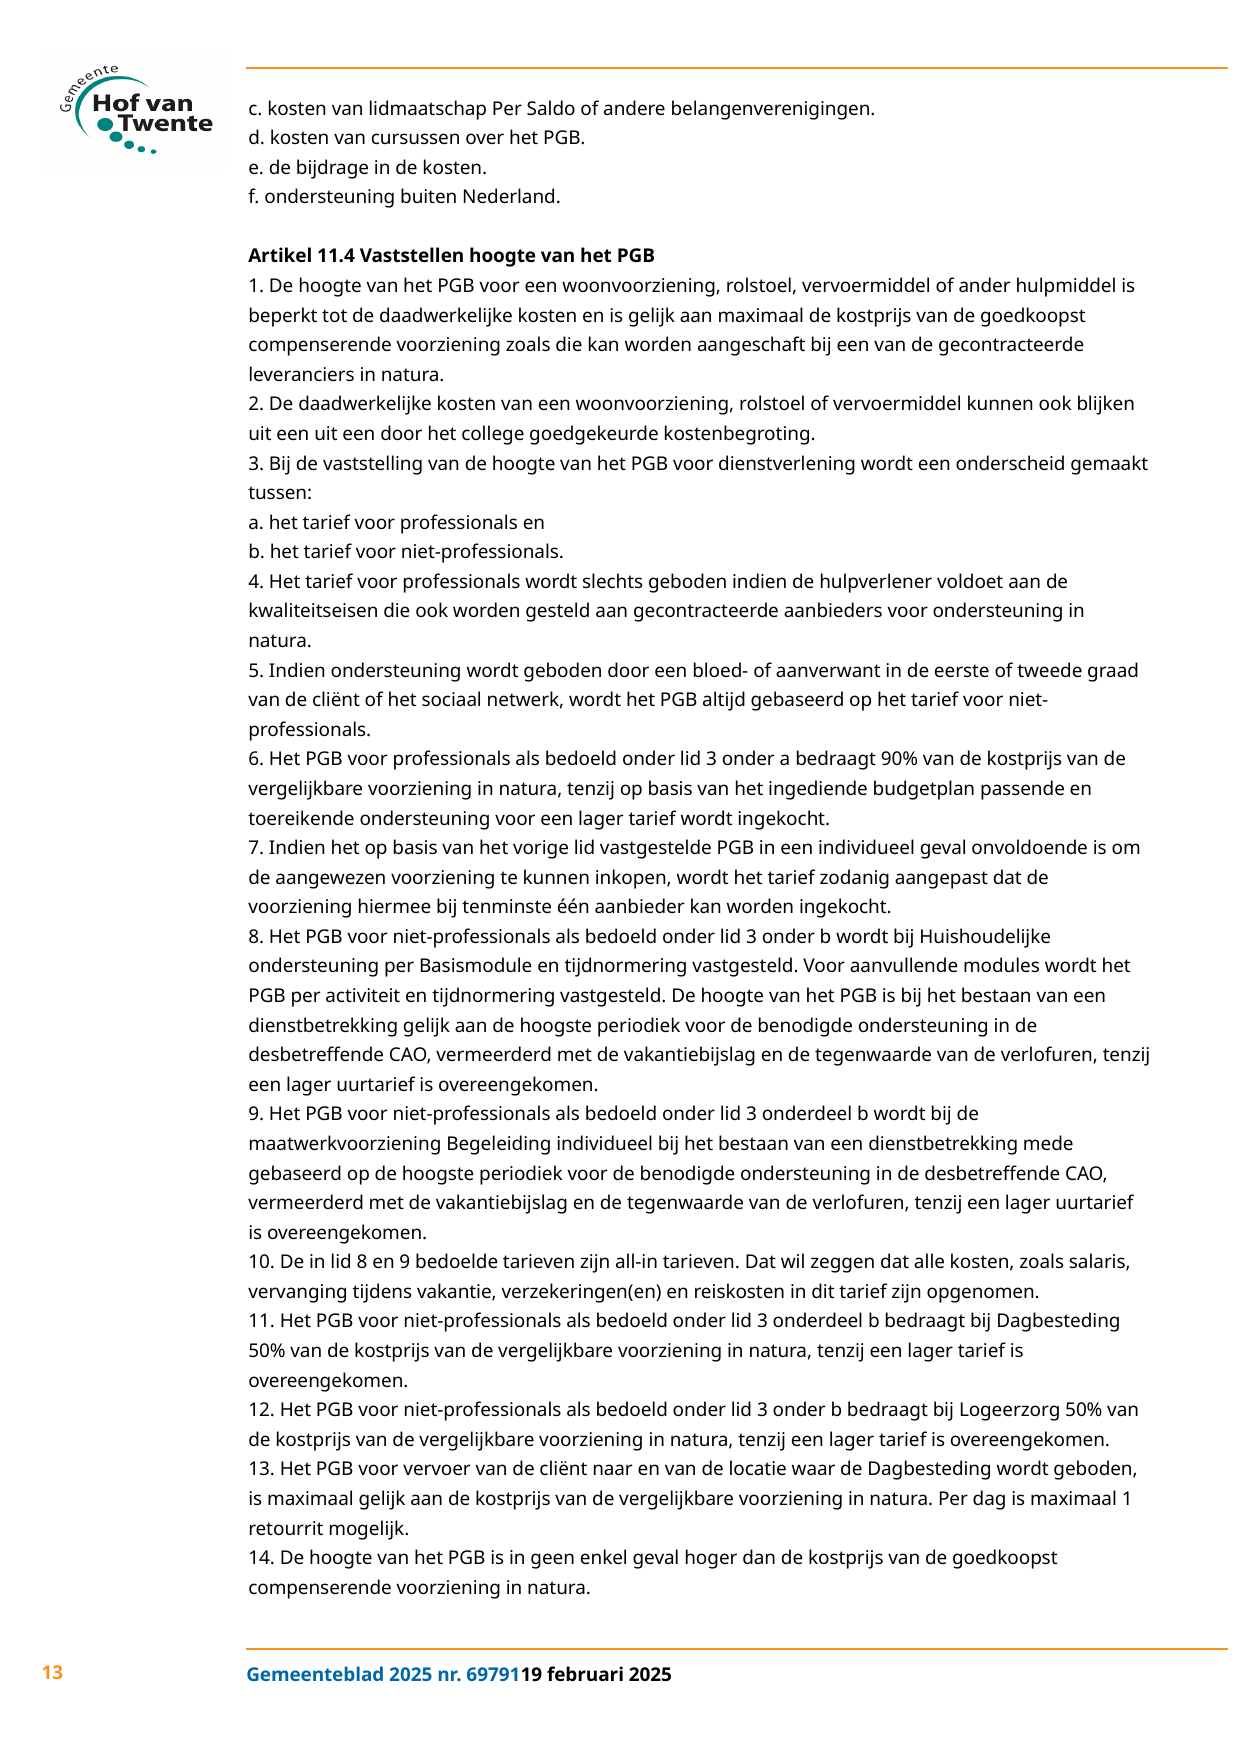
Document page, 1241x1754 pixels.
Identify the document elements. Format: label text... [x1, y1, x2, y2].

text 2. De daadwerkelijke kosten van een woonvoorziening, rolstoel of vervoermiddel kunnen ook blijken uit een uit een door het college goedgekeurde kostenbegroting. [248, 391, 1152, 446]
text 9. Het PGB voor niet-professionals als bedoeld onder lid 3 onderdeel b wordt bij de maatwerkvoorziening Begeleiding individueel bij het bestaan van een dienstbetrekking mede gebaseerd op de hoogste periodiek voor de benodigde ondersteuning in de desbetreffende CAO, vermeerderd met de vakantiebijslag en de tegenwaarde van de verlofuren, tenzij een lager uurtarief is overeengekomen. [248, 1101, 1152, 1245]
text b. het tarief voor niet-professionals. [248, 538, 1152, 564]
text f. ondersteuning buiten Nederland. [248, 183, 1152, 209]
text 4. Het tarief voor professionals wordt slechts geboden indien de hulpverlener voldoet aan de kwaliteitseisen die ook worden gesteld aan gecontracteerde aanbieders voor ondersteuning in natura. [248, 568, 1152, 653]
text 6. Het PGB voor professionals als bedoeld onder lid 3 onder a bedraagt 90% van de kostprijs van de vergelijkbare voorziening in natura, tenzij op basis van het ingediende budgetplan passende en toereikende ondersteuning voor een lager tarief wordt ingekocht. [248, 746, 1152, 831]
text d. kosten van cursussen over het PGB. [248, 124, 1152, 150]
text 11. Het PGB voor niet-professionals als bedoeld onder lid 3 onderdeel b bedraagt bij Dagbesteding 50% van de kostprijs van de vergelijkbare voorziening in natura, tenzij een lager tarief is overeengekomen. [248, 1308, 1152, 1393]
text 12. Het PGB voor niet-professionals als bedoeld onder lid 3 onder b bedraagt bij Logeerzorg 50% van de kostprijs van de vergelijkbare voorziening in natura, tenzij een lager tarief is overeengekomen. [248, 1396, 1152, 1452]
text 13. Het PGB voor vervoer van de cliënt naar en van de locatie waar de Dagbesteding wordt geboden, is maximaal gelijk aan de kostprijs van de vergelijkbare voorziening in natura. Per dag is maximaal 1 retourrit mogelijk. [248, 1456, 1152, 1541]
text 14. De hoogte van het PGB is in geen enkel geval hoger dan de kostprijs van de goedkoopst compenserende voorziening in natura. [248, 1544, 1152, 1600]
text 3. Bij de vaststelling van de hoogte van het PGB voor dienstverlening wordt een onderscheid gemaakt tussen: [248, 450, 1152, 505]
text 10. De in lid 8 en 9 bedoelde tarieven zijn all-in tarieven. Dat wil zeggen dat alle kosten, zoals salaris, vervanging tijdens vakantie, verzekeringen(en) en reiskosten in dit tarief zijn opgenomen. [248, 1248, 1152, 1304]
text Artikel 11.4 Vaststellen hoogte van het PGB [248, 243, 1152, 268]
text c. kosten van lidmaatschap Per Saldo of andere belangenverenigingen. [248, 95, 1152, 121]
picture [41, 47, 231, 172]
text a. het tarief voor professionals en [248, 509, 1152, 535]
text e. de bijdrage in de kosten. [248, 154, 1152, 180]
text 5. Indien ondersteuning wordt geboden door een bloed- of aanverwant in de eerste of tweede graad van de cliënt of het sociaal netwerk, wordt het PGB altijd gebaseerd op het tarief voor niet-professionals. [248, 657, 1152, 742]
text 8. Het PGB voor niet-professionals als bedoeld onder lid 3 onder b wordt bij Huishoudelijke ondersteuning per Basismodule en tijdnormering vastgesteld. Voor aanvullende modules wordt het PGB per activiteit en tijdnormering vastgesteld. De hoogte van het PGB is bij het bestaan van een dienstbetrekking gelijk aan de hoogste periodiek voor de benodigde ondersteuning in de desbetreffende CAO, vermeerderd met de vakantiebijslag en de tegenwaarde van de verlofuren, tenzij een lager uurtarief is overeengekomen. [248, 923, 1152, 1097]
text 1. De hoogte van het PGB voor een woonvoorziening, rolstoel, vervoermiddel of ander hulpmiddel is beperkt tot de daadwerkelijke kosten en is gelijk aan maximaal de kostprijs van de goedkoopst compenserende voorziening zoals die kan worden aangeschaft bij een van de gecontracteerde leveranciers in natura. [248, 272, 1152, 387]
text 7. Indien het op basis van het vorige lid vastgestelde PGB in een individueel geval onvoldoende is om de aangewezen voorziening te kunnen inkopen, wordt het tarief zodanig aangepast dat de voorziening hiermee bij tenminste één aanbieder kan worden ingekocht. [248, 834, 1152, 919]
